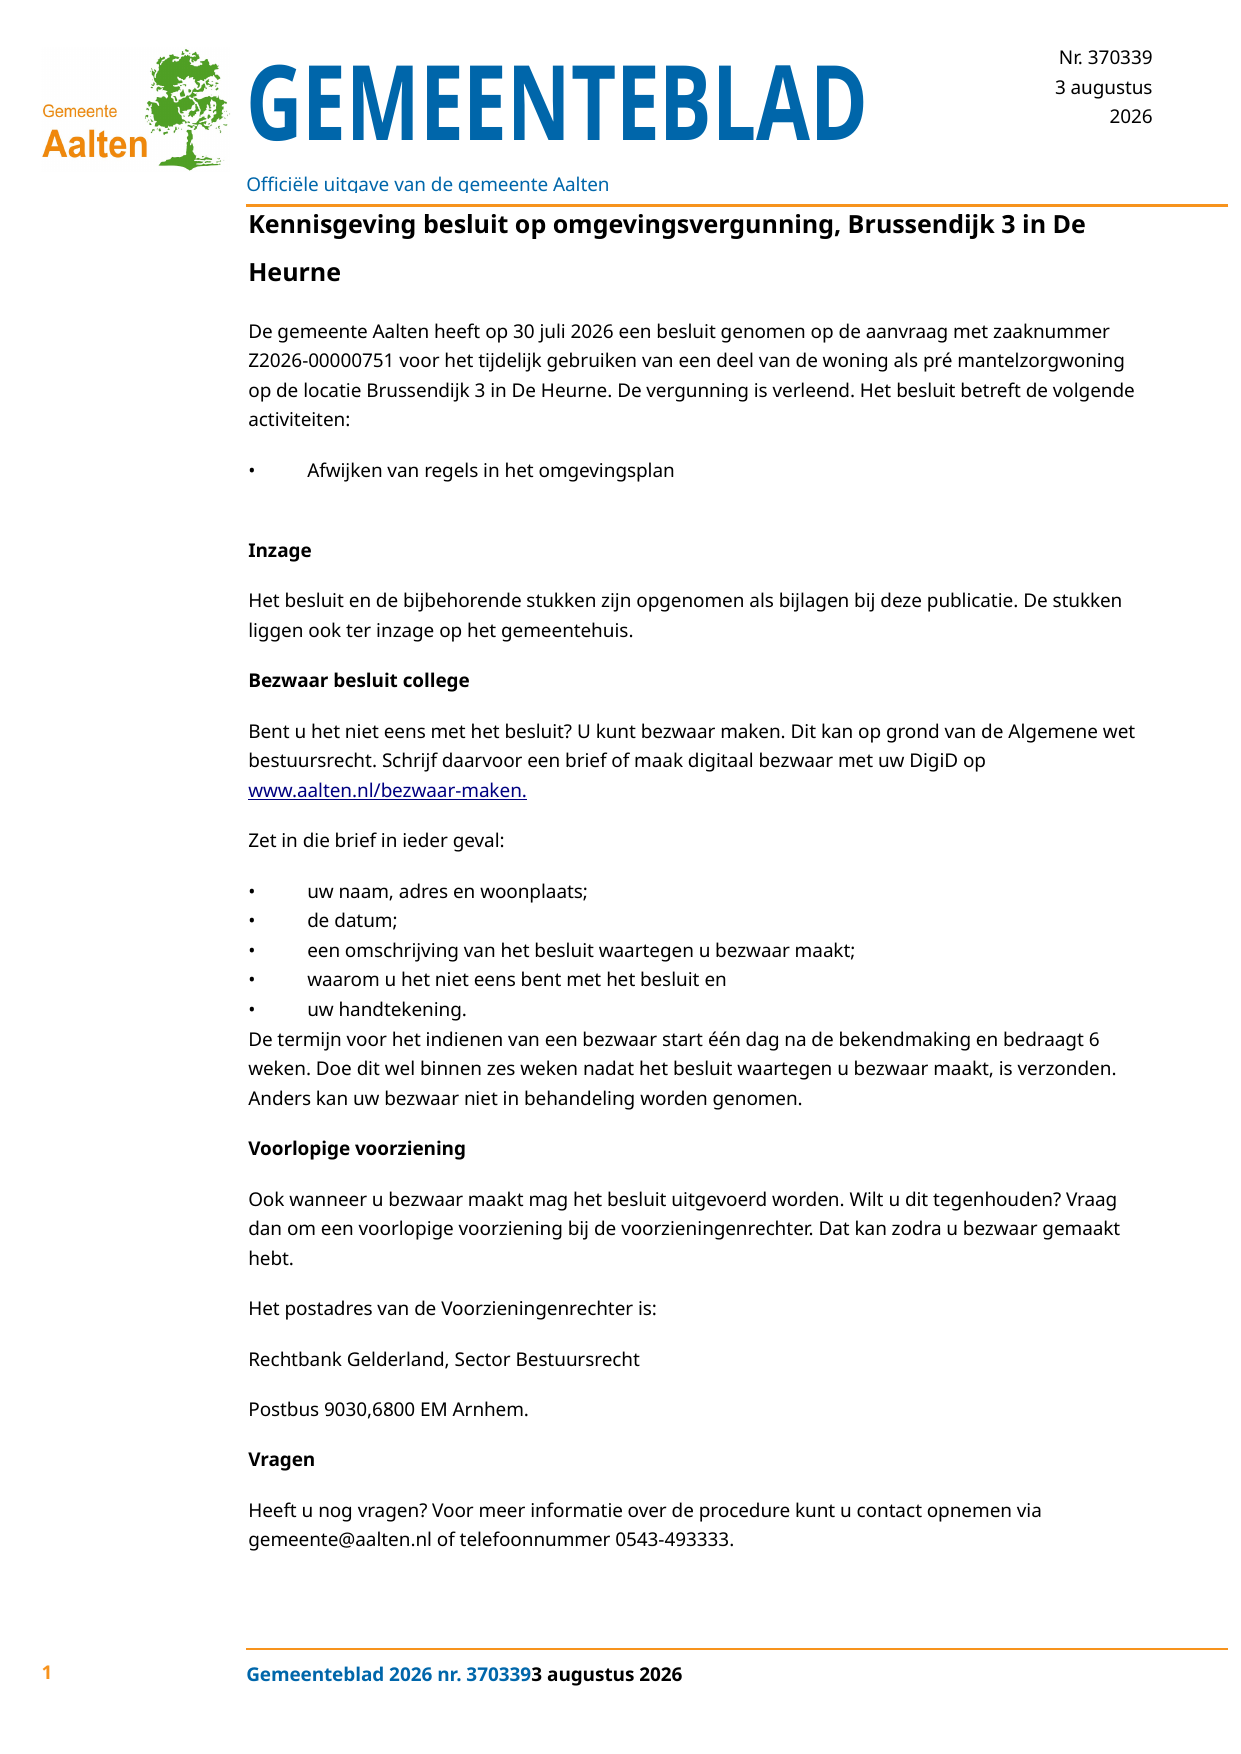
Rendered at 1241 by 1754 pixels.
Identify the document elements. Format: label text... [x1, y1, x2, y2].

text Kennisgeving besluit op omgevingsvergunning, Brussendijk 3 in De Heurne [248, 207, 1152, 288]
text Postbus 9030,6800 EM Arnhem. [248, 1396, 1152, 1422]
text Ook wanneer u bezwaar maakt mag het besluit uitgevoerd worden. Wilt u dit tegenhouden? Vraag dan om een voorlopige voorziening bij de voorzieningenrechter. Dat kan zodra u bezwaar gemaakt hebt. [248, 1186, 1152, 1271]
list de datum; [248, 907, 1152, 933]
list Afwijken van regels in het omgevingsplan [248, 457, 1152, 483]
text Bent u het niet eens met het besluit? U kunt bezwaar maken. Dit kan op grond van de Algemene wet bestuursrecht. Schrijf daarvoor een brief of maak digitaal bezwaar met uw DigiD op www.aalten.nl/bezwaar-maken. [248, 718, 1152, 803]
text Inzage [248, 537, 1152, 563]
text Zet in die brief in ieder geval: [248, 827, 1152, 853]
list uw handtekening. [248, 996, 1152, 1022]
text Heeft u nog vragen? Voor meer informatie over de procedure kunt u contact opnemen via gemeente@aalten.nl of telefoonnummer 0543-493333. [248, 1497, 1152, 1552]
list waarom u het niet eens bent met het besluit en [248, 967, 1152, 992]
text Het postadres van de Voorzieningenrechter is: [248, 1295, 1152, 1321]
text Vragen [248, 1447, 1152, 1472]
text Voorlopige voorziening [248, 1135, 1152, 1161]
list uw naam, adres en woonplaats; [248, 878, 1152, 904]
text De gemeente Aalten heeft op 30 juli 2026 een besluit genomen op de aanvraag met zaaknummer Z2026-00000751 voor het tijdelijk gebruiken van een deel van de woning als pré mantelzorgwoning op de locatie Brussendijk 3 in De Heurne. De vergunning is verleend. Het besluit betreft de volgende activiteiten: [248, 318, 1152, 432]
text Bezwaar besluit college [248, 667, 1152, 693]
text De termijn voor het indienen van een bezwaar start één dag na de bekendmaking en bedraagt 6 weken. Doe dit wel binnen zes weken nadat het besluit waartegen u bezwaar maakt, is verzonden. Anders kan uw bezwaar niet in behandeling worden genomen. [248, 1026, 1152, 1111]
list een omschrijving van het besluit waartegen u bezwaar maakt; [248, 937, 1152, 963]
picture [41, 47, 231, 172]
text Rechtbank Gelderland, Sector Bestuursrecht [248, 1346, 1152, 1372]
text Het besluit en de bijbehorende stukken zijn opgenomen als bijlagen bij deze publicatie. De stukken liggen ook ter inzage op het gemeentehuis. [248, 587, 1152, 643]
